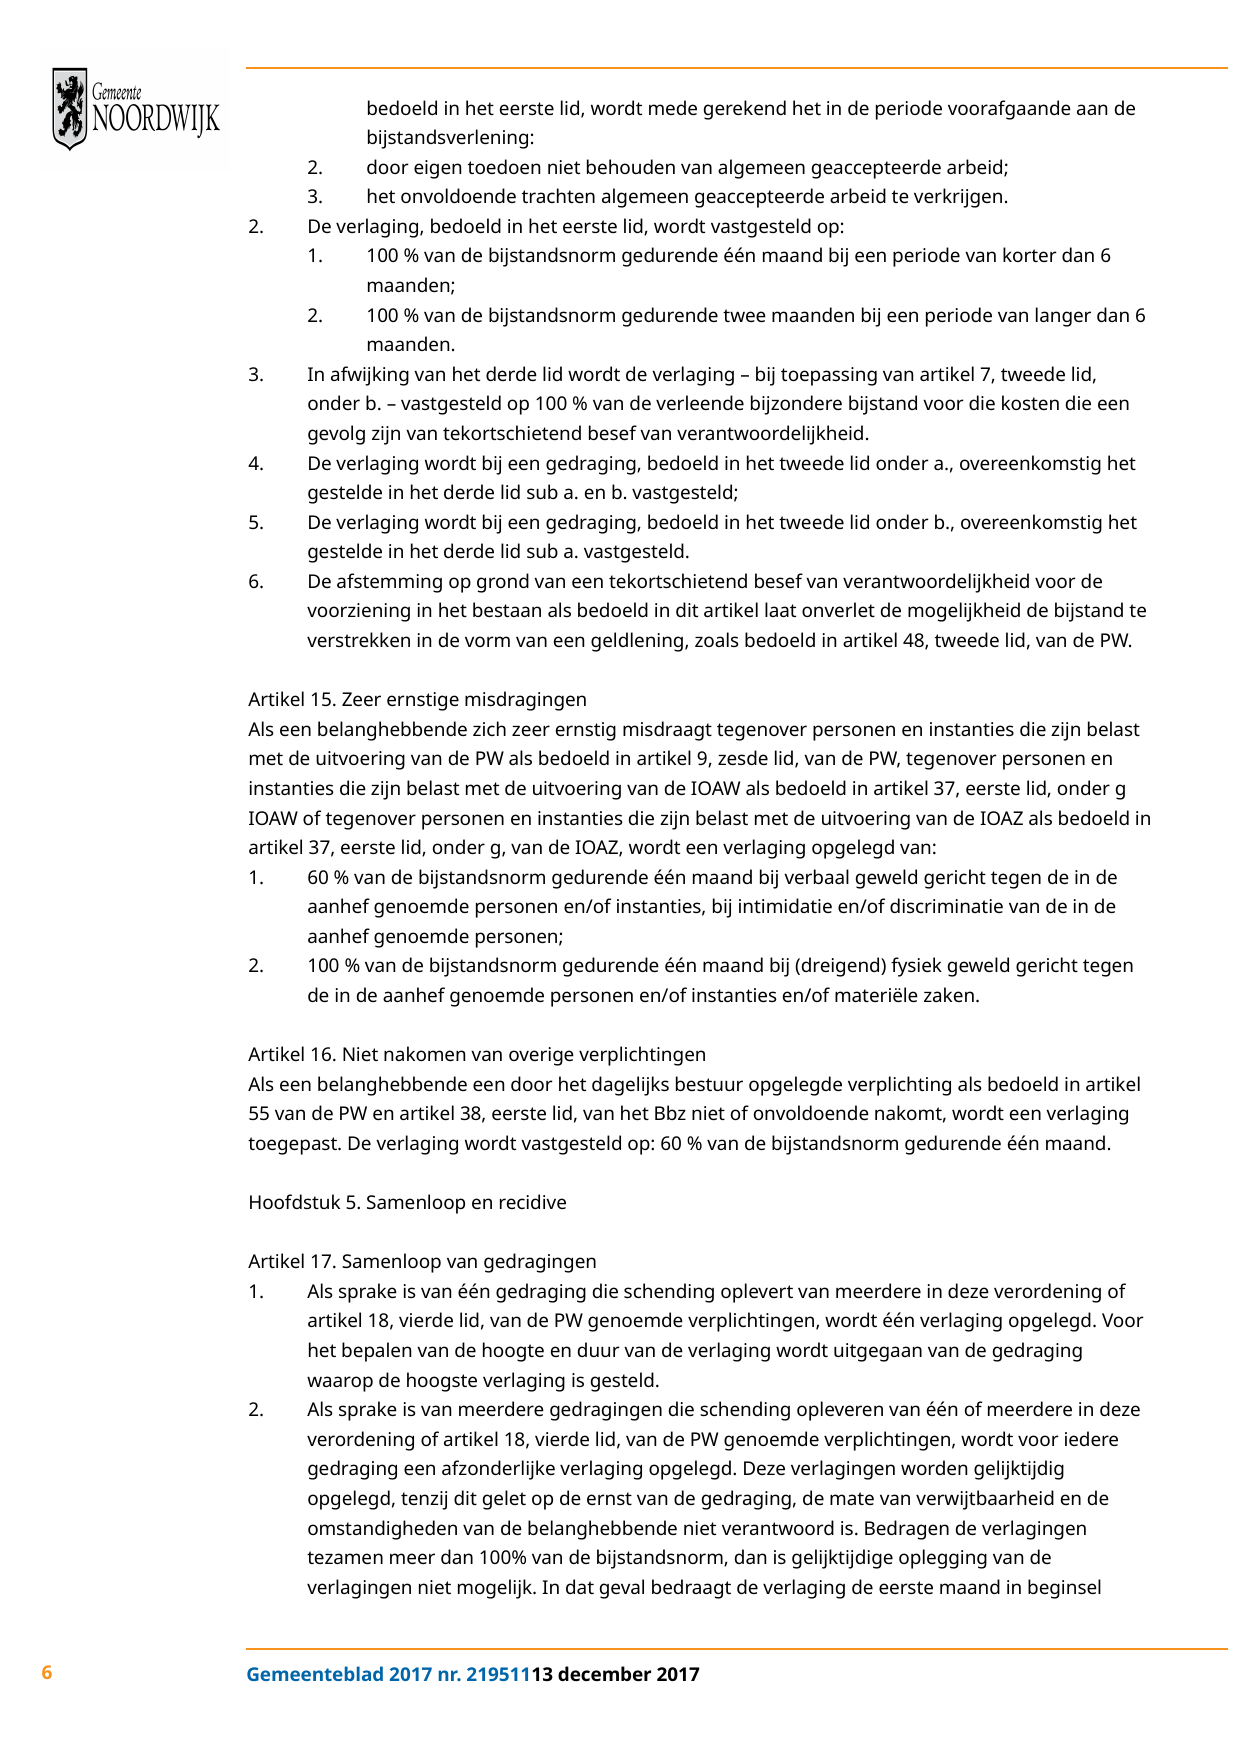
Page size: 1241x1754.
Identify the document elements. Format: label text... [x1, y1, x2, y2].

text Artikel 16. Niet nakomen van overige verplichtingen [248, 1041, 1152, 1067]
list 100 % van de bijstandsnorm gedurende één maand bij (dreigend) fysiek geweld gericht tegen de in de aanhef genoemde personen en/of instanties en/of materiële zaken. [248, 953, 1152, 1008]
text Als een belanghebbende een door het dagelijks bestuur opgelegde verplichting als bedoeld in artikel 55 van de PW en artikel 38, eerste lid, van het Bbz niet of onvoldoende nakomt, wordt een verlaging toegepast. De verlaging wordt vastgesteld op: 60 % van de bijstandsnorm gedurende één maand. [248, 1071, 1152, 1156]
list 60 % van de bijstandsnorm gedurende één maand bij verbaal geweld gericht tegen de in de aanhef genoemde personen en/of instanties, bij intimidatie en/of discriminatie van de in de aanhef genoemde personen; [248, 864, 1152, 949]
list De verlaging wordt bij een gedraging, bedoeld in het tweede lid onder a., overeenkomstig het gestelde in het derde lid sub a. en b. vastgesteld; [248, 450, 1152, 505]
text Artikel 15. Zeer ernstige misdragingen [248, 686, 1152, 712]
list bedoeld in het eerste lid, wordt mede gerekend het in de periode voorafgaande aan de bijstandsverlening: [307, 95, 1152, 150]
list Als sprake is van één gedraging die schending oplevert van meerdere in deze verordening of artikel 18, vierde lid, van de PW genoemde verplichtingen, wordt één verlaging opgelegd. Voor het bepalen van de hoogte en duur van de verlaging wordt uitgegaan van de gedraging waarop de hoogste verlaging is gesteld. [248, 1278, 1152, 1393]
list De verlaging, bedoeld in het eerste lid, wordt vastgesteld op: [248, 213, 1152, 239]
list De afstemming op grond van een tekortschietend besef van verantwoordelijkheid voor de voorziening in het bestaan als bedoeld in dit artikel laat onverlet de mogelijkheid de bijstand te verstrekken in de vorm van een geldlening, zoals bedoeld in artikel 48, tweede lid, van de PW. [248, 568, 1152, 653]
list het onvoldoende trachten algemeen geaccepteerde arbeid te verkrijgen. [307, 183, 1152, 209]
list Als sprake is van meerdere gedragingen die schending opleveren van één of meerdere in deze verordening of artikel 18, vierde lid, van de PW genoemde verplichtingen, wordt voor iedere gedraging een afzonderlijke verlaging opgelegd. Deze verlagingen worden gelijktijdig opgelegd, tenzij dit gelet op de ernst van de gedraging, de mate van verwijtbaarheid en de omstandigheden van de belanghebbende niet verantwoord is. Bedragen de verlagingen tezamen meer dan 100% van de bijstandsnorm, dan is gelijktijdige oplegging van de verlagingen niet mogelijk. In dat geval bedraagt de verlaging de eerste maand in beginsel [248, 1396, 1152, 1600]
picture [41, 47, 231, 172]
text Artikel 17. Samenloop van gedragingen [248, 1248, 1152, 1274]
text Als een belanghebbende zich zeer ernstig misdraagt tegenover personen en instanties die zijn belast met de uitvoering van de PW als bedoeld in artikel 9, zesde lid, van de PW, tegenover personen en instanties die zijn belast met de uitvoering van de IOAW als bedoeld in artikel 37, eerste lid, onder g IOAW of tegenover personen en instanties die zijn belast met de uitvoering van de IOAZ als bedoeld in artikel 37, eerste lid, onder g, van de IOAZ, wordt een verlaging opgelegd van: [248, 716, 1152, 860]
list 100 % van de bijstandsnorm gedurende één maand bij een periode van korter dan 6 maanden; [307, 243, 1152, 298]
text Hoofdstuk 5. Samenloop en recidive [248, 1189, 1152, 1215]
list De verlaging wordt bij een gedraging, bedoeld in het tweede lid onder b., overeenkomstig het gestelde in het derde lid sub a. vastgesteld. [248, 509, 1152, 564]
list door eigen toedoen niet behouden van algemeen geaccepteerde arbeid; [307, 154, 1152, 180]
list 100 % van de bijstandsnorm gedurende twee maanden bij een periode van langer dan 6 maanden. [307, 302, 1152, 357]
list In afwijking van het derde lid wordt de verlaging – bij toepassing van artikel 7, tweede lid, onder b. – vastgesteld op 100 % van de verleende bijzondere bijstand voor die kosten die een gevolg zijn van tekortschietend besef van verantwoordelijkheid. [248, 361, 1152, 446]
